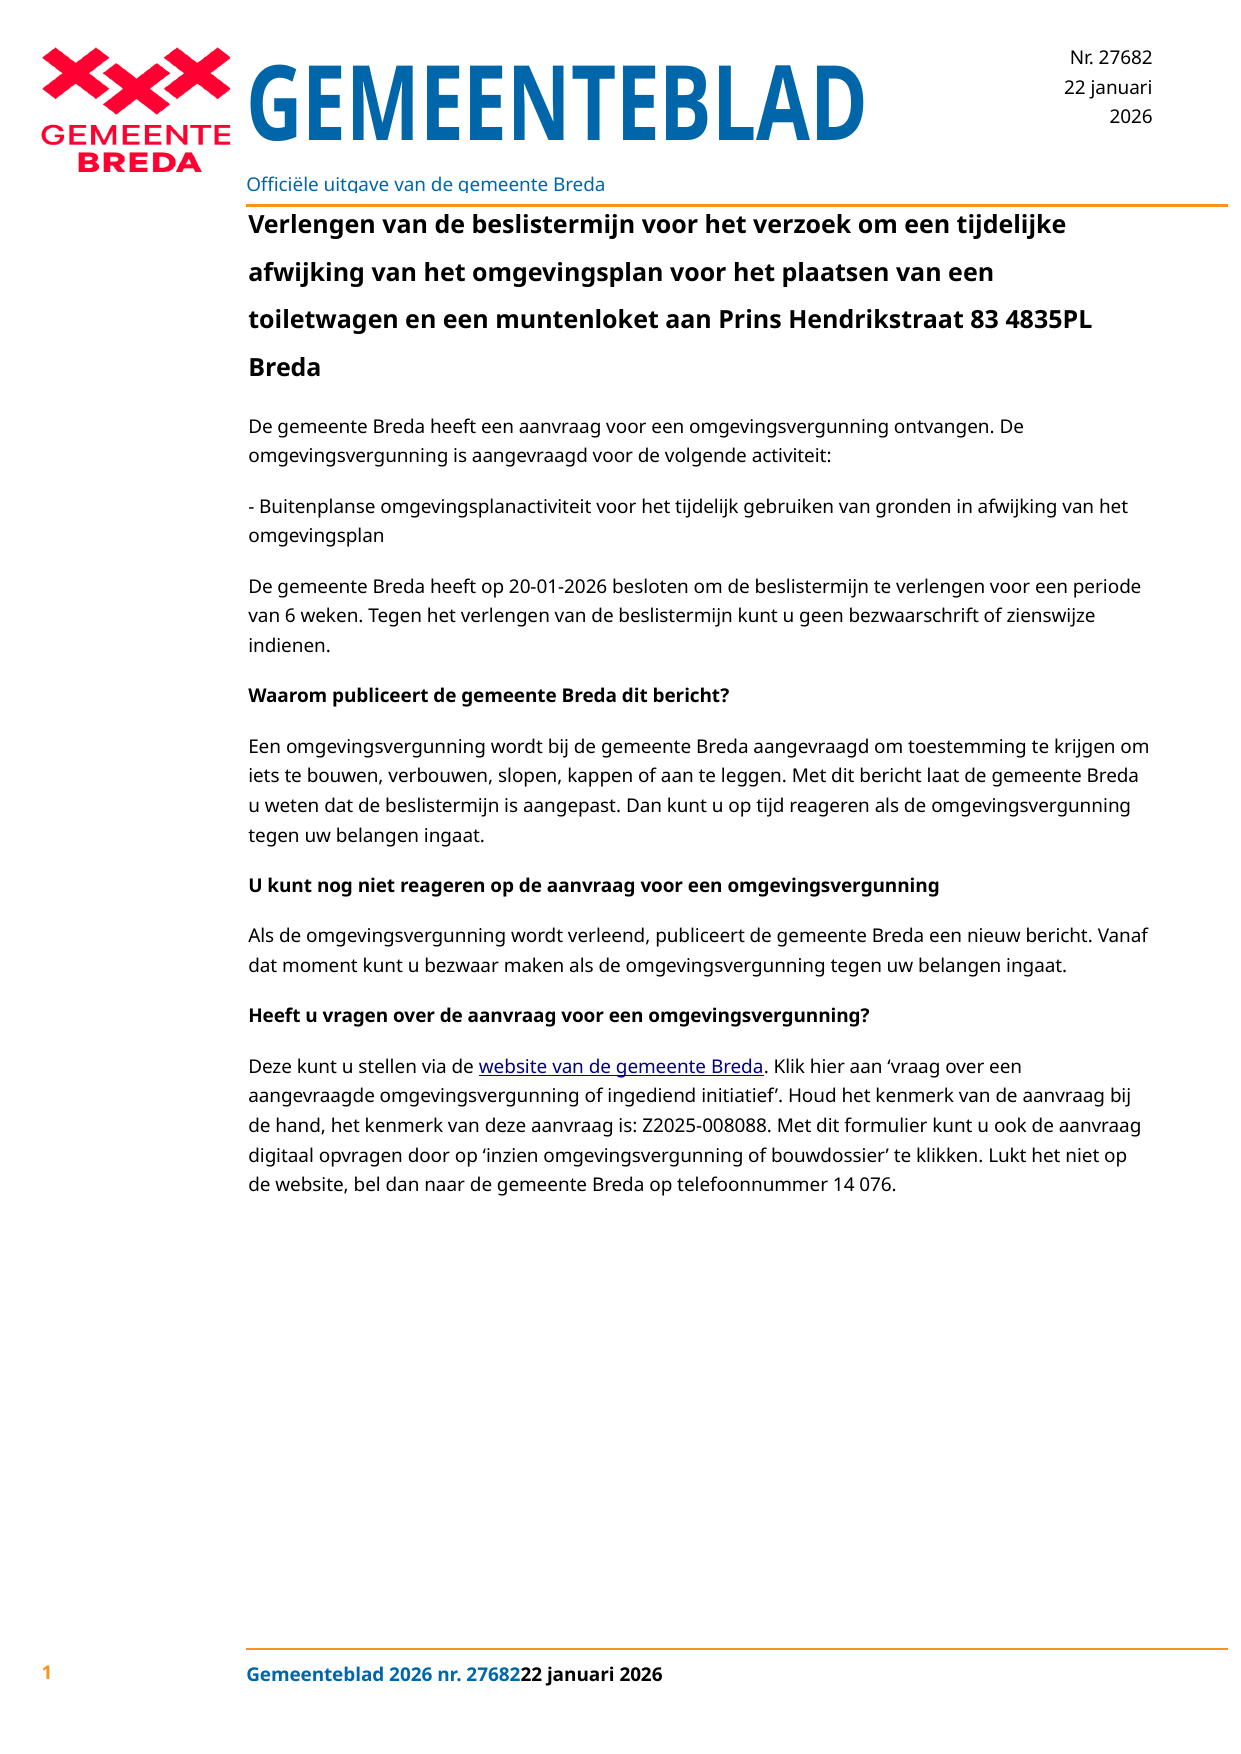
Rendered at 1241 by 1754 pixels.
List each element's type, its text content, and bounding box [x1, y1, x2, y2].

text - Buitenplanse omgevingsplanactiviteit voor het tijdelijk gebruiken van gronden in afwijking van het omgevingsplan [248, 493, 1152, 548]
text U kunt nog niet reageren op de aanvraag voor een omgevingsvergunning [248, 872, 1152, 898]
text De gemeente Breda heeft een aanvraag voor een omgevingsvergunning ontvangen. De omgevingsvergunning is aangevraagd voor de volgende activiteit: [248, 413, 1152, 468]
text Heeft u vragen over de aanvraag voor een omgevingsvergunning? [248, 1003, 1152, 1028]
text Waarom publiceert de gemeente Breda dit bericht? [248, 683, 1152, 708]
text Een omgevingsvergunning wordt bij de gemeente Breda aangevraagd om toestemming te krijgen om iets te bouwen, verbouwen, slopen, kappen of aan te leggen. Met dit bericht laat de gemeente Breda u weten dat de beslistermijn is aangepast. Dan kunt u op tijd reageren als de omgevingsvergunning tegen uw belangen ingaat. [248, 733, 1152, 848]
text Deze kunt u stellen via de website van de gemeente Breda. Klik hier aan ‘vraag over een aangevraagde omgevingsvergunning of ingediend initiatief’. Houd het kenmerk van de aanvraag bij de hand, het kenmerk van deze aanvraag is: Z2025-008088. Met dit formulier kunt u ook de aanvraag digitaal opvragen door op ‘inzien omgevingsvergunning of bouwdossier’ te klikken. Lukt het niet op de website, bel dan naar de gemeente Breda op telefoonnummer 14 076. [248, 1053, 1152, 1197]
picture [41, 47, 231, 172]
text De gemeente Breda heeft op 20-01-2026 besloten om de beslistermijn te verlengen voor een periode van 6 weken. Tegen het verlengen van de beslistermijn kunt u geen bezwaarschrift of zienswijze indienen. [248, 573, 1152, 658]
text Als de omgevingsvergunning wordt verleend, publiceert de gemeente Breda een nieuw bericht. Vanaf dat moment kunt u bezwaar maken als de omgevingsvergunning tegen uw belangen ingaat. [248, 923, 1152, 978]
text Verlengen van de beslistermijn voor het verzoek om een tijdelijke afwijking van het omgevingsplan voor het plaatsen van een toiletwagen en een muntenloket aan Prins Hendrikstraat 83 4835PL Breda [248, 207, 1152, 384]
